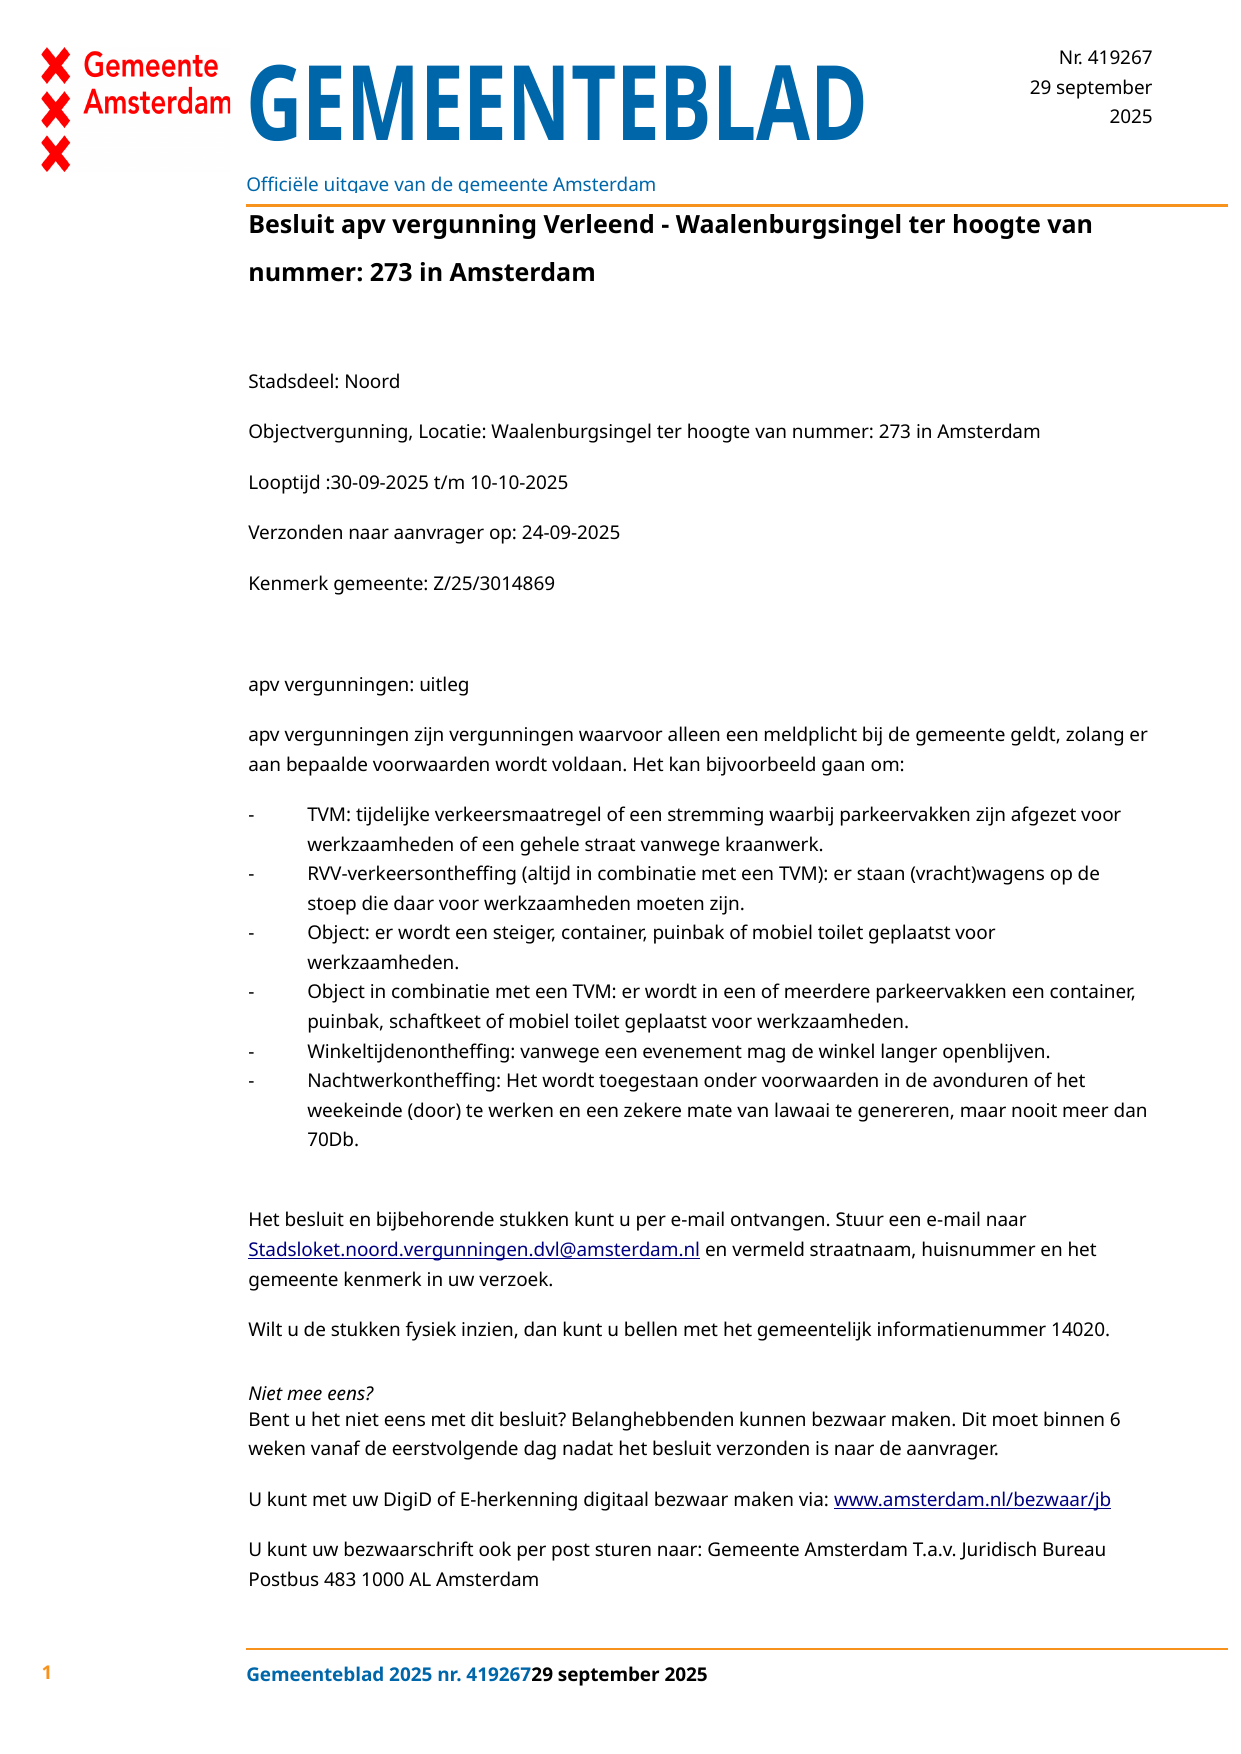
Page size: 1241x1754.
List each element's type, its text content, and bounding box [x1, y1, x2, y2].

picture [41, 47, 231, 172]
text Het besluit en bijbehorende stukken kunt u per e-mail ontvangen. Stuur een e-mail naar Stadsloket.noord.vergunningen.dvl@amsterdam.nl en vermeld straatnaam, huisnummer en het gemeente kenmerk in uw verzoek. [248, 1207, 1152, 1292]
text Wilt u de stukken fysiek inzien, dan kunt u bellen met het gemeentelijk informatienummer 14020. [248, 1316, 1152, 1342]
text Kenmerk gemeente: Z/25/3014869 [248, 570, 1152, 596]
list TVM: tijdelijke verkeersmaatregel of een stremming waarbij parkeervakken zijn afgezet voor werkzaamheden of een gehele straat vanwege kraanwerk. [248, 801, 1152, 857]
list Nachtwerkontheffing: Het wordt toegestaan onder voorwaarden in de avonduren of het weekeinde (door) te werken en een zekere mate van lawaai te genereren, maar nooit meer dan 70Db. [248, 1067, 1152, 1152]
list Object: er wordt een steiger, container, puinbak of mobiel toilet geplaatst voor werkzaamheden. [248, 919, 1152, 975]
text Objectvergunning, Locatie: Waalenburgsingel ter hoogte van nummer: 273 in Amsterdam [248, 419, 1152, 444]
text Besluit apv vergunning Verleend - Waalenburgsingel ter hoogte van nummer: 273 in Amsterdam [248, 207, 1152, 288]
list Object in combinatie met een TVM: er wordt in een of meerdere parkeervakken een container, puinbak, schaftkeet of mobiel toilet geplaatst voor werkzaamheden. [248, 979, 1152, 1034]
text U kunt uw bezwaarschrift ook per post sturen naar: Gemeente Amsterdam T.a.v. Juridisch Bureau Postbus 483 1000 AL Amsterdam [248, 1536, 1152, 1592]
list RVV-verkeersontheffing (altijd in combinatie met een TVM): er staan (vracht)wagens op de stoep die daar voor werkzaamheden moeten zijn. [248, 860, 1152, 916]
text Verzonden naar aanvrager op: 24-09-2025 [248, 519, 1152, 545]
text U kunt met uw DigiD of E-herkenning digitaal bezwaar maken via: www.amsterdam.nl/bezwaar/jb [248, 1486, 1152, 1512]
text Stadsdeel: Noord [248, 368, 1152, 394]
text Bent u het niet eens met dit besluit? Belanghebbenden kunnen bezwaar maken. Dit moet binnen 6 weken vanaf de eerstvolgende dag nadat het besluit verzonden is naar de aanvrager. [248, 1406, 1152, 1461]
text apv vergunningen zijn vergunningen waarvoor alleen een meldplicht bij de gemeente geldt, zolang er aan bepaalde voorwaarden wordt voldaan. Het kan bijvoorbeeld gaan om: [248, 721, 1152, 777]
list Winkeltijdenontheffing: vanwege een evenement mag de winkel langer openblijven. [248, 1038, 1152, 1064]
text Looptijd :30-09-2025 t/m 10-10-2025 [248, 469, 1152, 495]
text apv vergunningen: uitleg [248, 671, 1152, 697]
text Niet mee eens? [248, 1380, 1152, 1406]
